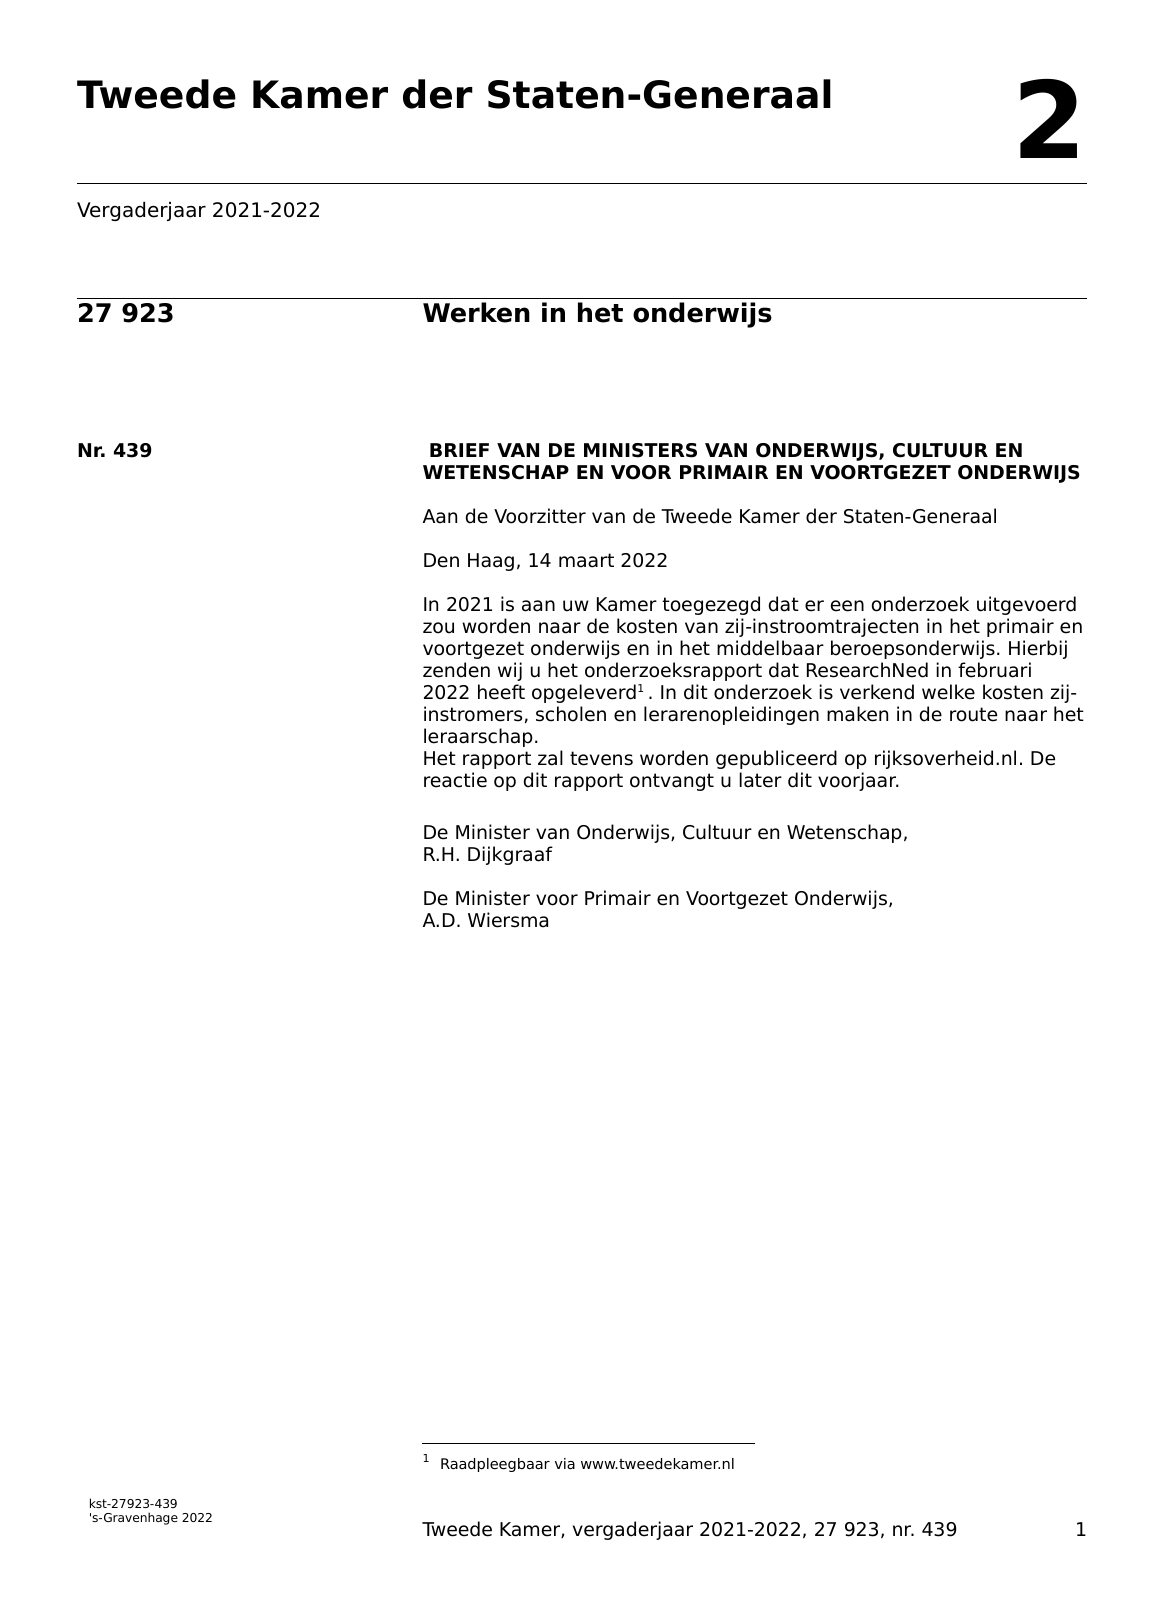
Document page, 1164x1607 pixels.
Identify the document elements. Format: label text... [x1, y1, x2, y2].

text Den Haag, 14 maart 2022 [422, 550, 1087, 572]
text Het rapport zal tevens worden gepubliceerd op rijksoverheid.nl. De reactie op dit rapport ontvangt u later dit voorjaar. [422, 748, 1087, 792]
text Raadpleegbaar via www.tweedekamer.nl [422, 1452, 1087, 1474]
text De Minister voor Primair en Voortgezet Onderwijs, A.D. Wiersma [422, 888, 1087, 932]
text De Minister van Onderwijs, Cultuur en Wetenschap, R.H. Dijkgraaf [422, 822, 1087, 866]
text Aan de Voorzitter van de Tweede Kamer der Staten-Generaal [422, 506, 1087, 528]
text kst-27923-439 [88, 1497, 323, 1511]
table_cell Vergaderjaar 2021-2022 [77, 184, 1087, 298]
text 's-Gravenhage 2022 [88, 1511, 323, 1525]
subtitle Nr. 439 BRIEF VAN DE MINISTERS VAN ONDERWIJS, CULTUUR EN WETENSCHAP EN VOOR PRIMAIR EN VOORTGEZET ONDERWIJS [77, 440, 1087, 484]
subtitle 27 923 Werken in het onderwijs [77, 299, 1087, 329]
table_header Tweede Kamer der Staten-Generaal [77, 59, 886, 183]
table_header 2 [886, 59, 1087, 183]
text In 2021 is aan uw Kamer toegezegd dat er een onderzoek uitgevoerd zou worden naar de kosten van zij-instroomtrajecten in het primair en voortgezet onderwijs en in het middelbaar beroepsonderwijs. Hierbij zenden wij u het onderzoeksrapport dat ResearchNed in februari 2022 heeft opgeleverd. In dit onderzoek is verkend welke kosten zij-instromers, scholen en lerarenopleidingen maken in de route naar het leraarschap. [422, 594, 1087, 748]
